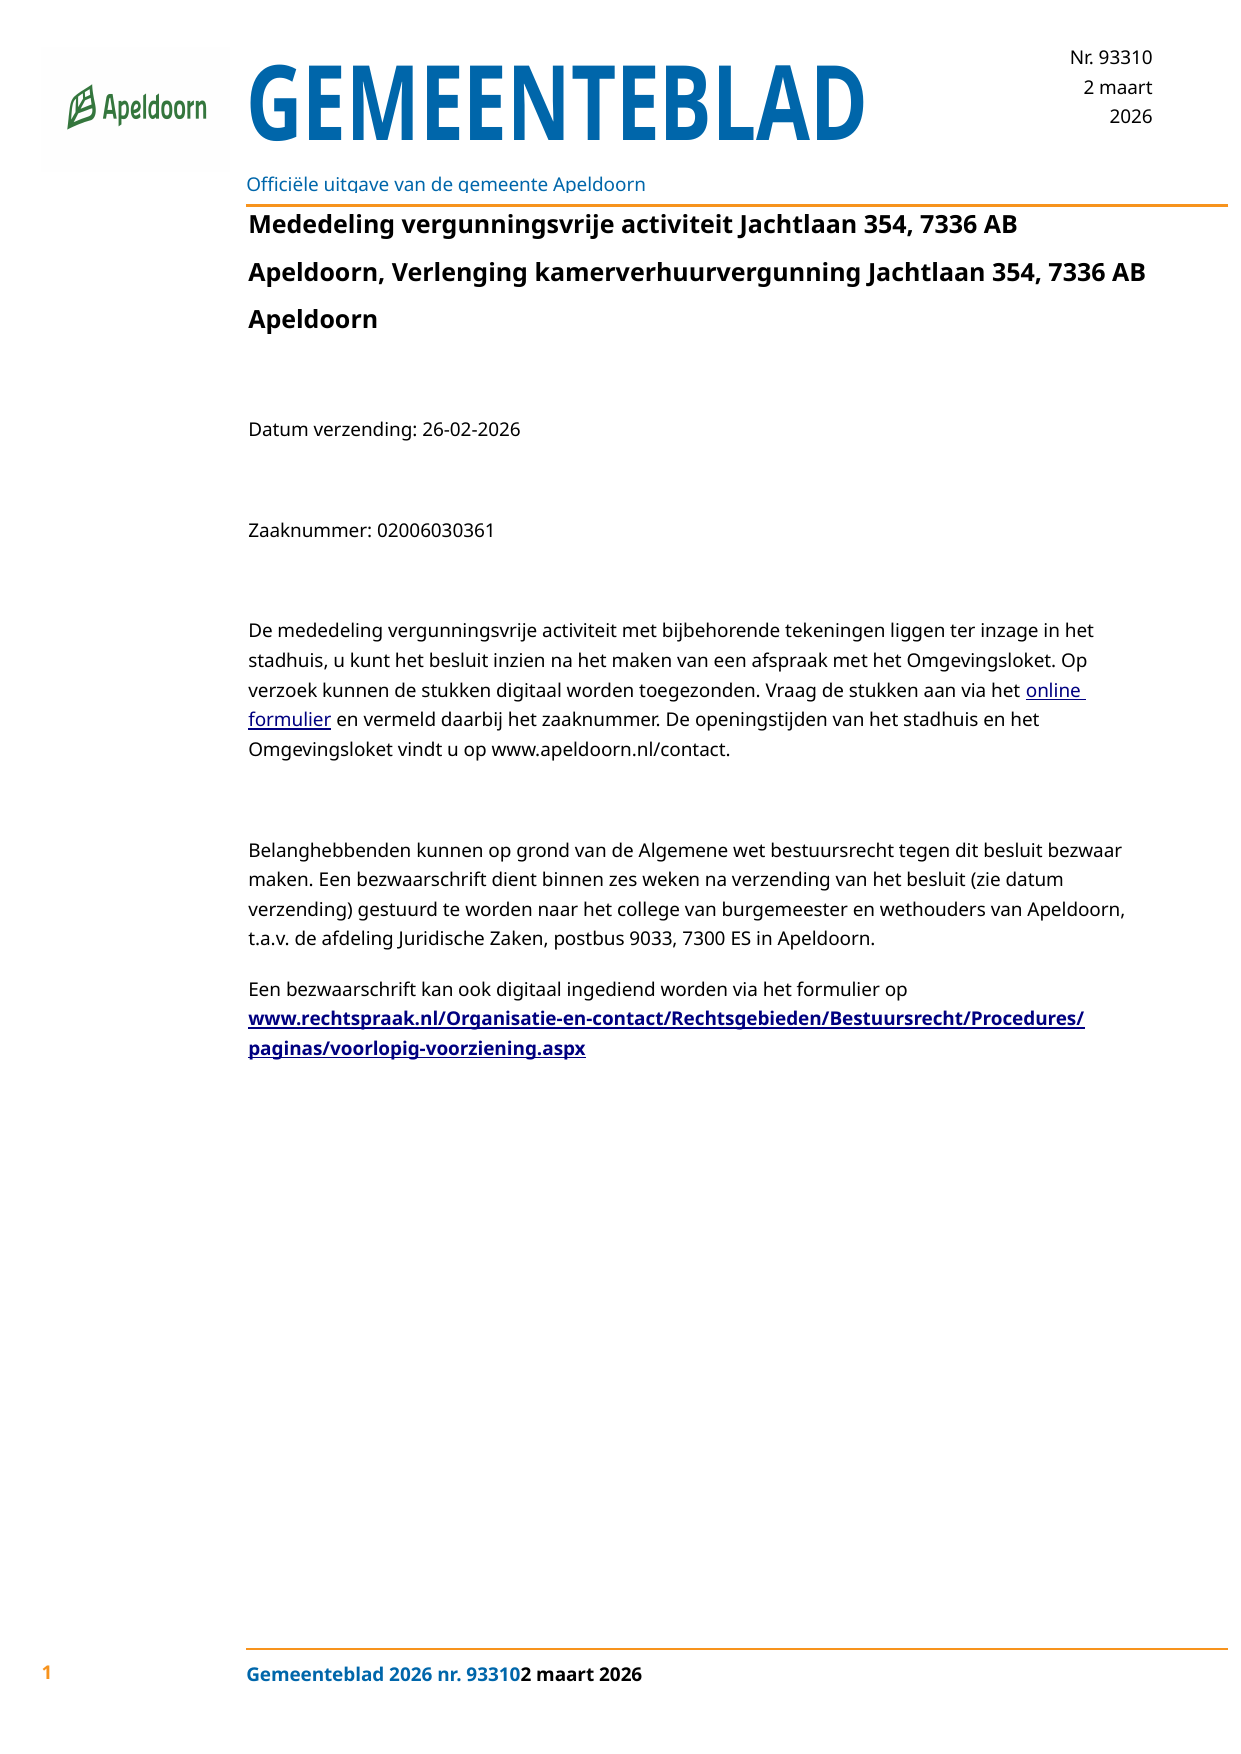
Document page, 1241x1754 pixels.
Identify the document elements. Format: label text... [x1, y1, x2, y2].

text Zaaknummer: 02006030361 [248, 517, 1152, 542]
text Datum verzending: 26-02-2026 [248, 416, 1152, 442]
text Een bezwaarschrift kan ook digitaal ingediend worden via het formulier op www.rechtspraak.nl/Organisatie-en-contact/Rechtsgebieden/Bestuursrecht/Procedures/paginas/voorlopig-voorziening.aspx [248, 976, 1152, 1061]
text Belanghebbenden kunnen op grond van de Algemene wet bestuursrecht tegen dit besluit bezwaar maken. Een bezwaarschrift dient binnen zes weken na verzending van het besluit (zie datum verzending) gestuurd te worden naar het college van burgemeester en wethouders van Apeldoorn, t.a.v. de afdeling Juridische Zaken, postbus 9033, 7300 ES in Apeldoorn. [248, 837, 1152, 951]
picture [41, 47, 231, 172]
text De mededeling vergunningsvrije activiteit met bijbehorende tekeningen liggen ter inzage in het stadhuis, u kunt het besluit inzien na het maken van een afspraak met het Omgevingsloket. Op verzoek kunnen de stukken digitaal worden toegezonden. Vraag de stukken aan via het online formulier en vermeld daarbij het zaaknummer. De openingstijden van het stadhuis en het Omgevingsloket vindt u op www.apeldoorn.nl/contact. [248, 618, 1152, 762]
text Mededeling vergunningsvrije activiteit Jachtlaan 354, 7336 AB Apeldoorn, Verlenging kamerverhuurvergunning Jachtlaan 354, 7336 AB Apeldoorn [248, 207, 1152, 336]
